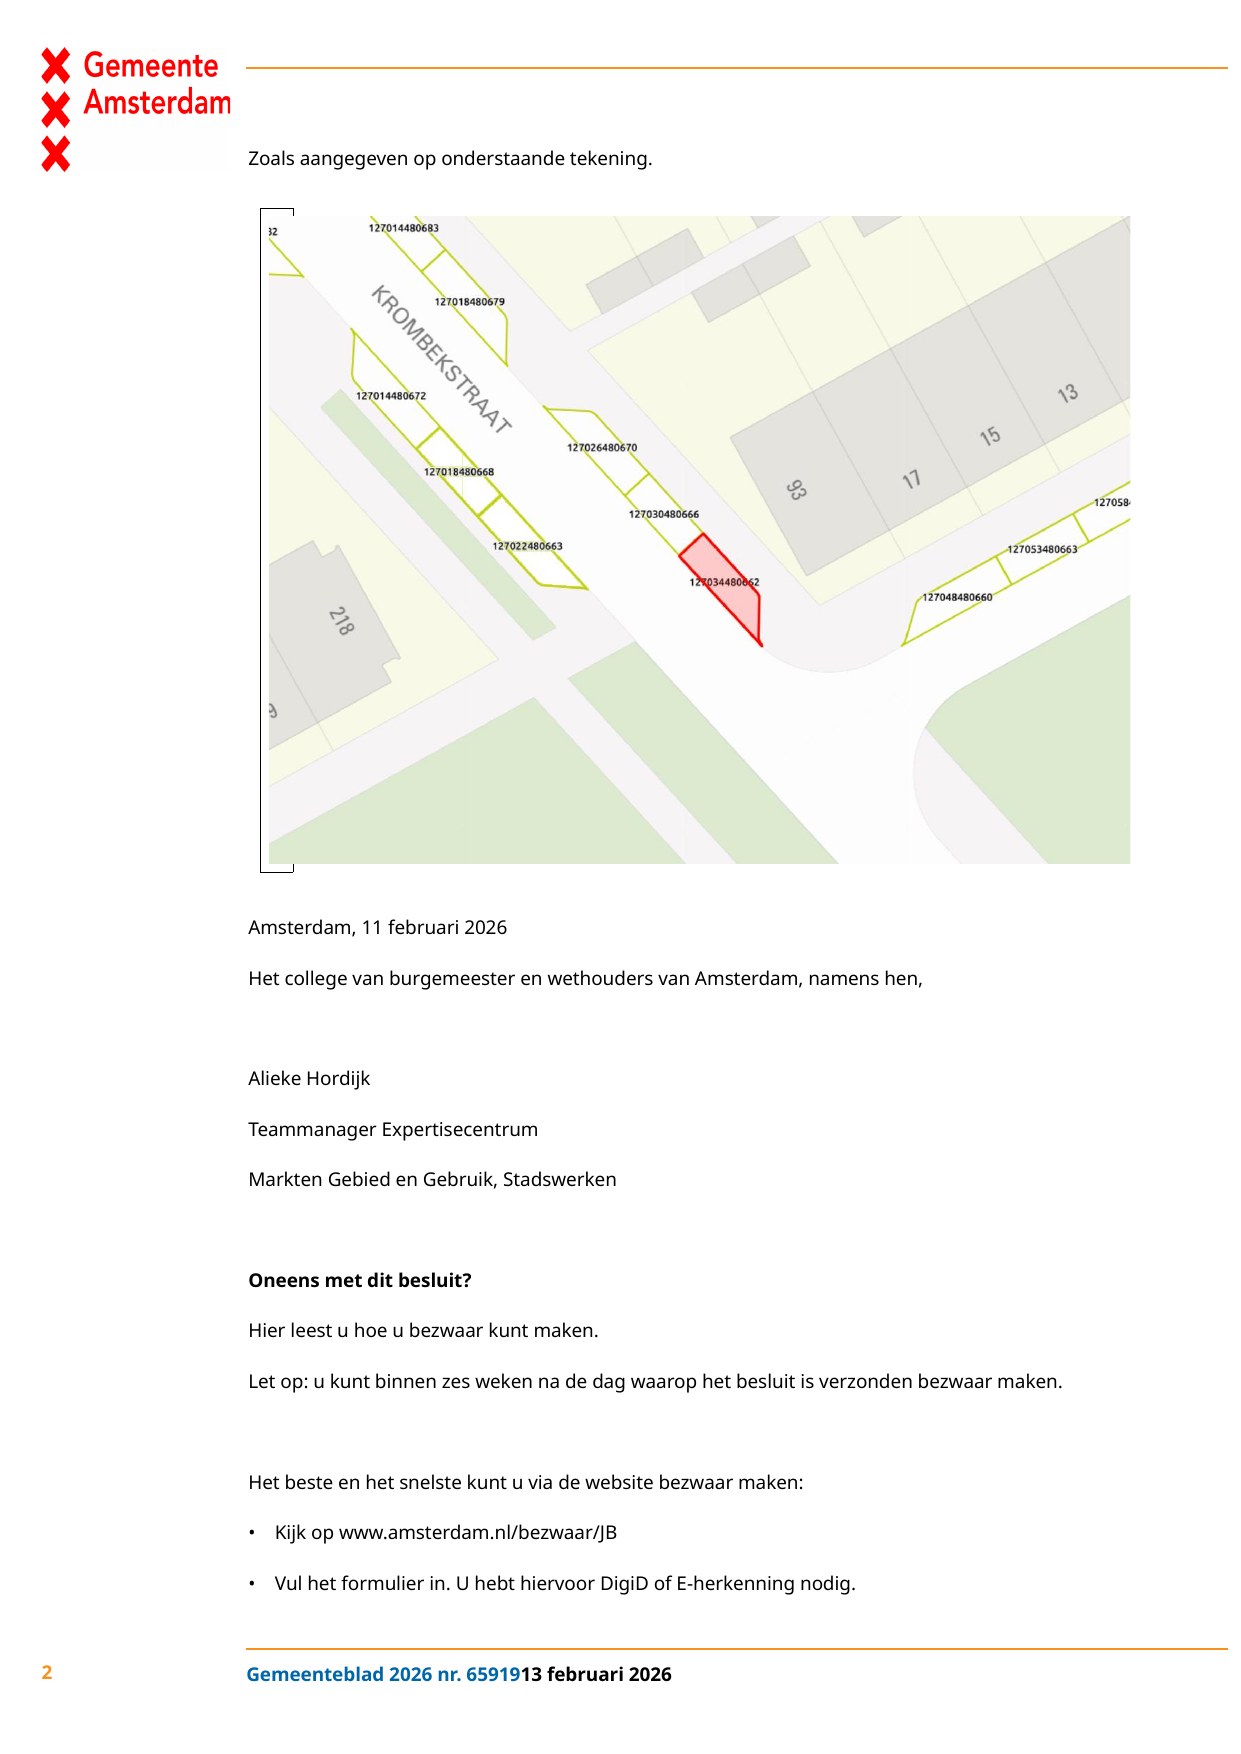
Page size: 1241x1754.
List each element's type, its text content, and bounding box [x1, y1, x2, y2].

text • Kijk op www.amsterdam.nl/bezwaar/JB [248, 1519, 1152, 1545]
picture [268, 216, 1131, 864]
text Teammanager Expertisecentrum [248, 1116, 1152, 1142]
text Amsterdam, 11 februari 2026 [248, 914, 1152, 940]
text Het beste en het snelste kunt u via de website bezwaar maken: [248, 1469, 1152, 1494]
text Let op: u kunt binnen zes weken na de dag waarop het besluit is verzonden bezwaar maken. [248, 1368, 1152, 1394]
text Oneens met dit besluit? [248, 1267, 1152, 1293]
text Zoals aangegeven op onderstaande tekening. [248, 145, 1152, 171]
text Markten Gebied en Gebruik, Stadswerken [248, 1166, 1152, 1192]
text • Vul het formulier in. U hebt hiervoor DigiD of E-herkenning nodig. [248, 1570, 1152, 1595]
text Hier leest u hoe u bezwaar kunt maken. [248, 1318, 1152, 1343]
text Alieke Hordijk [248, 1066, 1152, 1091]
picture [41, 47, 231, 172]
text Het college van burgemeester en wethouders van Amsterdam, namens hen, [248, 965, 1152, 990]
